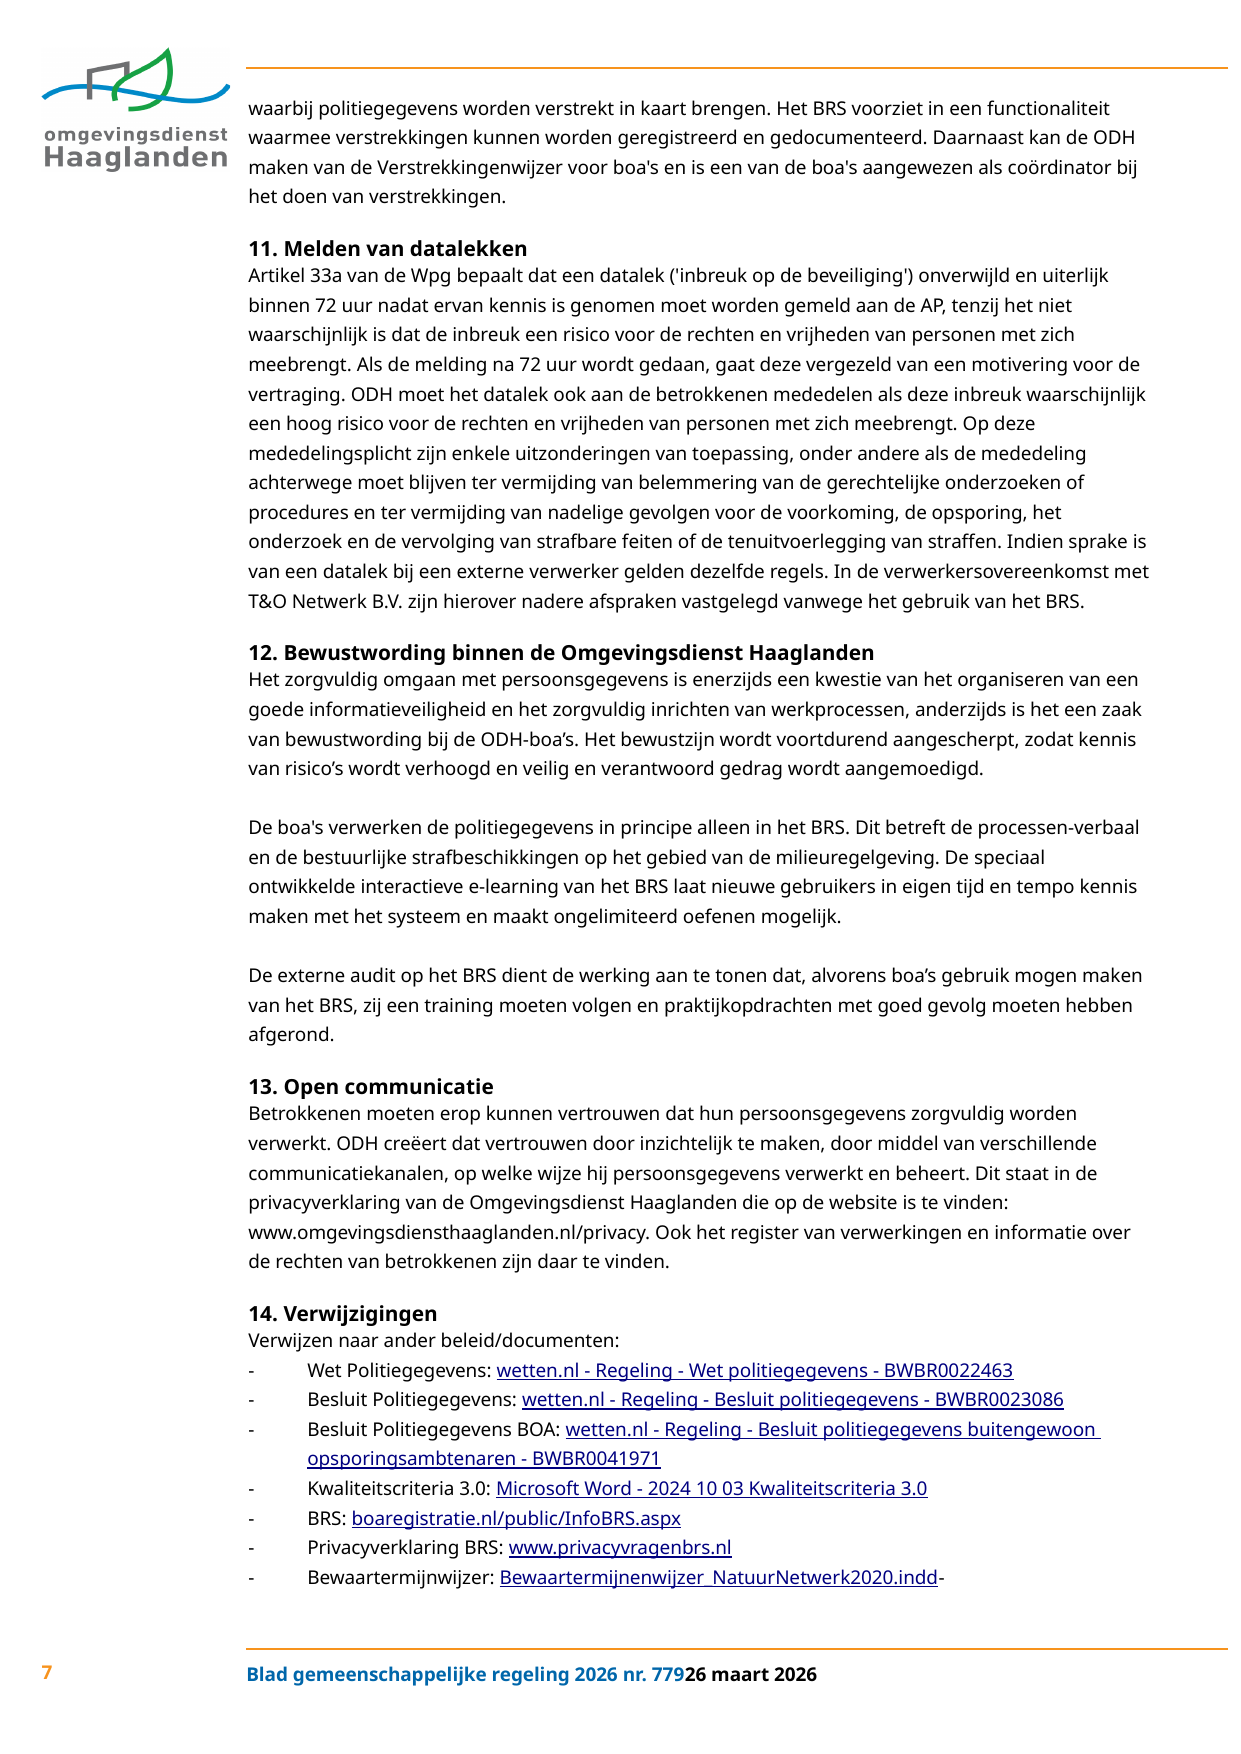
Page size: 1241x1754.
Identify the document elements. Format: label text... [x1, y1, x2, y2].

text 13. Open communicatie [248, 1072, 1152, 1101]
list Besluit Politiegegevens: wetten.nl - Regeling - Besluit politiegegevens - BWBR0023086 [248, 1386, 1152, 1412]
text Artikel 33a van de Wpg bepaalt dat een datalek ('inbreuk op de beveiliging') onverwijld en uiterlijk binnen 72 uur nadat ervan kennis is genomen moet worden gemeld aan de AP, tenzij het niet waarschijnlijk is dat de inbreuk een risico voor de rechten en vrijheden van personen met zich meebrengt. Als de melding na 72 uur wordt gedaan, gaat deze vergezeld van een motivering voor de vertraging. ODH moet het datalek ook aan de betrokkenen mededelen als deze inbreuk waarschijnlijk een hoog risico voor de rechten en vrijheden van personen met zich meebrengt. Op deze mededelingsplicht zijn enkele uitzonderingen van toepassing, onder andere als de mededeling achterwege moet blijven ter vermijding van belemmering van de gerechtelijke onderzoeken of procedures en ter vermijding van nadelige gevolgen voor de voorkoming, de opsporing, het onderzoek en de vervolging van strafbare feiten of de tenuitvoerlegging van straffen. Indien sprake is van een datalek bij een externe verwerker gelden dezelfde regels. In de verwerkersovereenkomst met T&O Netwerk B.V. zijn hierover nadere afspraken vastgelegd vanwege het gebruik van het BRS. [248, 262, 1152, 613]
list Bewaartermijnwijzer: Bewaartermijnenwijzer_NatuurNetwerk2020.indd- [248, 1564, 1152, 1590]
list Besluit Politiegegevens BOA: wetten.nl - Regeling - Besluit politiegegevens buitengewoon opsporingsambtenaren - BWBR0041971 [248, 1416, 1152, 1471]
text 11. Melden van datalekken [248, 234, 1152, 262]
text Het zorgvuldig omgaan met persoonsgegevens is enerzijds een kwestie van het organiseren van een goede informatieveiligheid en het zorgvuldig inrichten van werkprocessen, anderzijds is het een zaak van bewustwording bij de ODH-boa’s. Het bewustzijn wordt voortdurend aangescherpt, zodat kennis van risico’s wordt verhoogd en veilig en verantwoord gedrag wordt aangemoedigd. [248, 667, 1152, 781]
text De externe audit op het BRS dient de werking aan te tonen dat, alvorens boa’s gebruik mogen maken van het BRS, zij een training moeten volgen en praktijkopdrachten met goed gevolg moeten hebben afgerond. [248, 962, 1152, 1047]
list Wet Politiegegevens: wetten.nl - Regeling - Wet politiegegevens - BWBR0022463 [248, 1357, 1152, 1383]
text 14. Verwijzigingen [248, 1299, 1152, 1327]
text 12. Bewustwording binnen de Omgevingsdienst Haaglanden [248, 638, 1152, 667]
picture [41, 47, 231, 172]
text Betrokkenen moeten erop kunnen vertrouwen dat hun persoonsgegevens zorgvuldig worden verwerkt. ODH creëert dat vertrouwen door inzichtelijk te maken, door middel van verschillende communicatiekanalen, op welke wijze hij persoonsgegevens verwerkt en beheert. Dit staat in de privacyverklaring van de Omgevingsdienst Haaglanden die op de website is te vinden: www.omgevingsdiensthaaglanden.nl/privacy. Ook het register van verwerkingen en informatie over de rechten van betrokkenen zijn daar te vinden. [248, 1101, 1152, 1274]
text De boa's verwerken de politiegegevens in principe alleen in het BRS. Dit betreft de processen-verbaal en de bestuurlijke strafbeschikkingen op het gebied van de milieuregelgeving. De speciaal ontwikkelde interactieve e-learning van het BRS laat nieuwe gebruikers in eigen tijd en tempo kennis maken met het systeem en maakt ongelimiteerd oefenen mogelijk. [248, 814, 1152, 929]
text Verwijzen naar ander beleid/documenten: [248, 1327, 1152, 1353]
list BRS: boaregistratie.nl/public/InfoBRS.aspx [248, 1505, 1152, 1531]
list Privacyverklaring BRS: www.privacyvragenbrs.nl [248, 1534, 1152, 1560]
text waarbij politiegegevens worden verstrekt in kaart brengen. Het BRS voorziet in een functionaliteit waarmee verstrekkingen kunnen worden geregistreerd en gedocumenteerd. Daarnaast kan de ODH maken van de Verstrekkingenwijzer voor boa's en is een van de boa's aangewezen als coördinator bij het doen van verstrekkingen. [248, 95, 1152, 209]
list Kwaliteitscriteria 3.0: Microsoft Word - 2024 10 03 Kwaliteitscriteria 3.0 [248, 1475, 1152, 1501]
